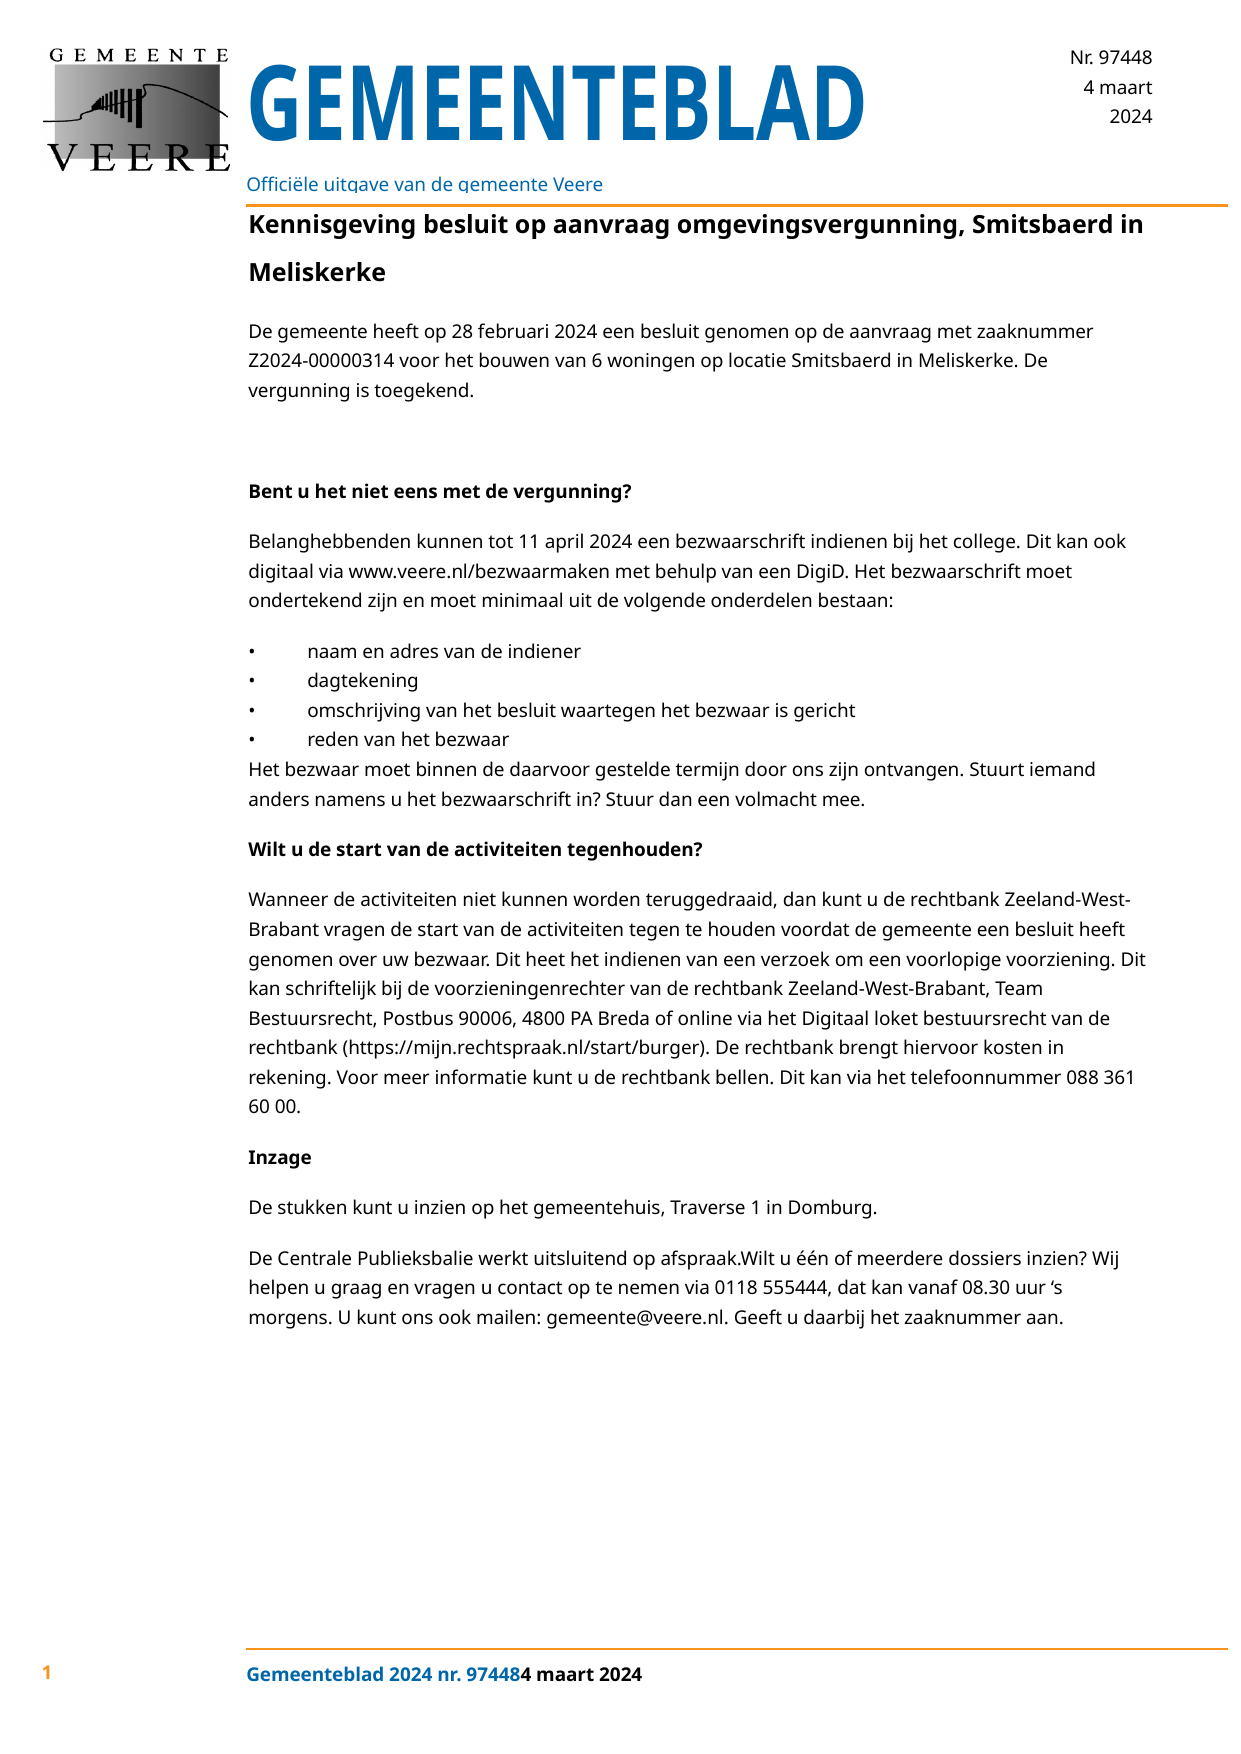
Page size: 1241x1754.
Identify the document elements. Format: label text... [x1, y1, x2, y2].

list naam en adres van de indiener [248, 638, 1152, 664]
text Wilt u de start van de activiteiten tegenhouden? [248, 836, 1152, 862]
list omschrijving van het besluit waartegen het bezwaar is gericht [248, 697, 1152, 723]
text De gemeente heeft op 28 februari 2024 een besluit genomen op de aanvraag met zaaknummer Z2024-00000314 voor het bouwen van 6 woningen op locatie Smitsbaerd in Meliskerke. De vergunning is toegekend. [248, 318, 1152, 403]
list dagtekening [248, 667, 1152, 693]
picture [41, 47, 231, 172]
text Belanghebbenden kunnen tot 11 april 2024 een bezwaarschrift indienen bij het college. Dit kan ook digitaal via www.veere.nl/bezwaarmaken met behulp van een DigiD. Het bezwaarschrift moet ondertekend zijn en moet minimaal uit de volgende onderdelen bestaan: [248, 528, 1152, 613]
text Inzage [248, 1144, 1152, 1170]
text Het bezwaar moet binnen de daarvoor gestelde termijn door ons zijn ontvangen. Stuurt iemand anders namens u het bezwaarschrift in? Stuur dan een volmacht mee. [248, 756, 1152, 812]
text De stukken kunt u inzien op het gemeentehuis, Traverse 1 in Domburg. [248, 1194, 1152, 1220]
list reden van het bezwaar [248, 727, 1152, 752]
text De Centrale Publieksbalie werkt uitsluitend op afspraak.Wilt u één of meerdere dossiers inzien? Wij helpen u graag en vragen u contact op te nemen via 0118 555444, dat kan vanaf 08.30 uur ‘s morgens. U kunt ons ook mailen: gemeente@veere.nl. Geeft u daarbij het zaaknummer aan. [248, 1245, 1152, 1330]
text Kennisgeving besluit op aanvraag omgevingsvergunning, Smitsbaerd in Meliskerke [248, 207, 1152, 288]
text Wanneer de activiteiten niet kunnen worden teruggedraaid, dan kunt u de rechtbank Zeeland-West-Brabant vragen de start van de activiteiten tegen te houden voordat de gemeente een besluit heeft genomen over uw bezwaar. Dit heet het indienen van een verzoek om een voorlopige voorziening. Dit kan schriftelijk bij de voorzieningenrechter van de rechtbank Zeeland-West-Brabant, Team Bestuursrecht, Postbus 90006, 4800 PA Breda of online via het Digitaal loket bestuursrecht van de rechtbank (https://mijn.rechtspraak.nl/start/burger). De rechtbank brengt hiervoor kosten in rekening. Voor meer informatie kunt u de rechtbank bellen. Dit kan via het telefoonnummer 088 361 60 00. [248, 887, 1152, 1119]
text Bent u het niet eens met de vergunning? [248, 478, 1152, 504]
